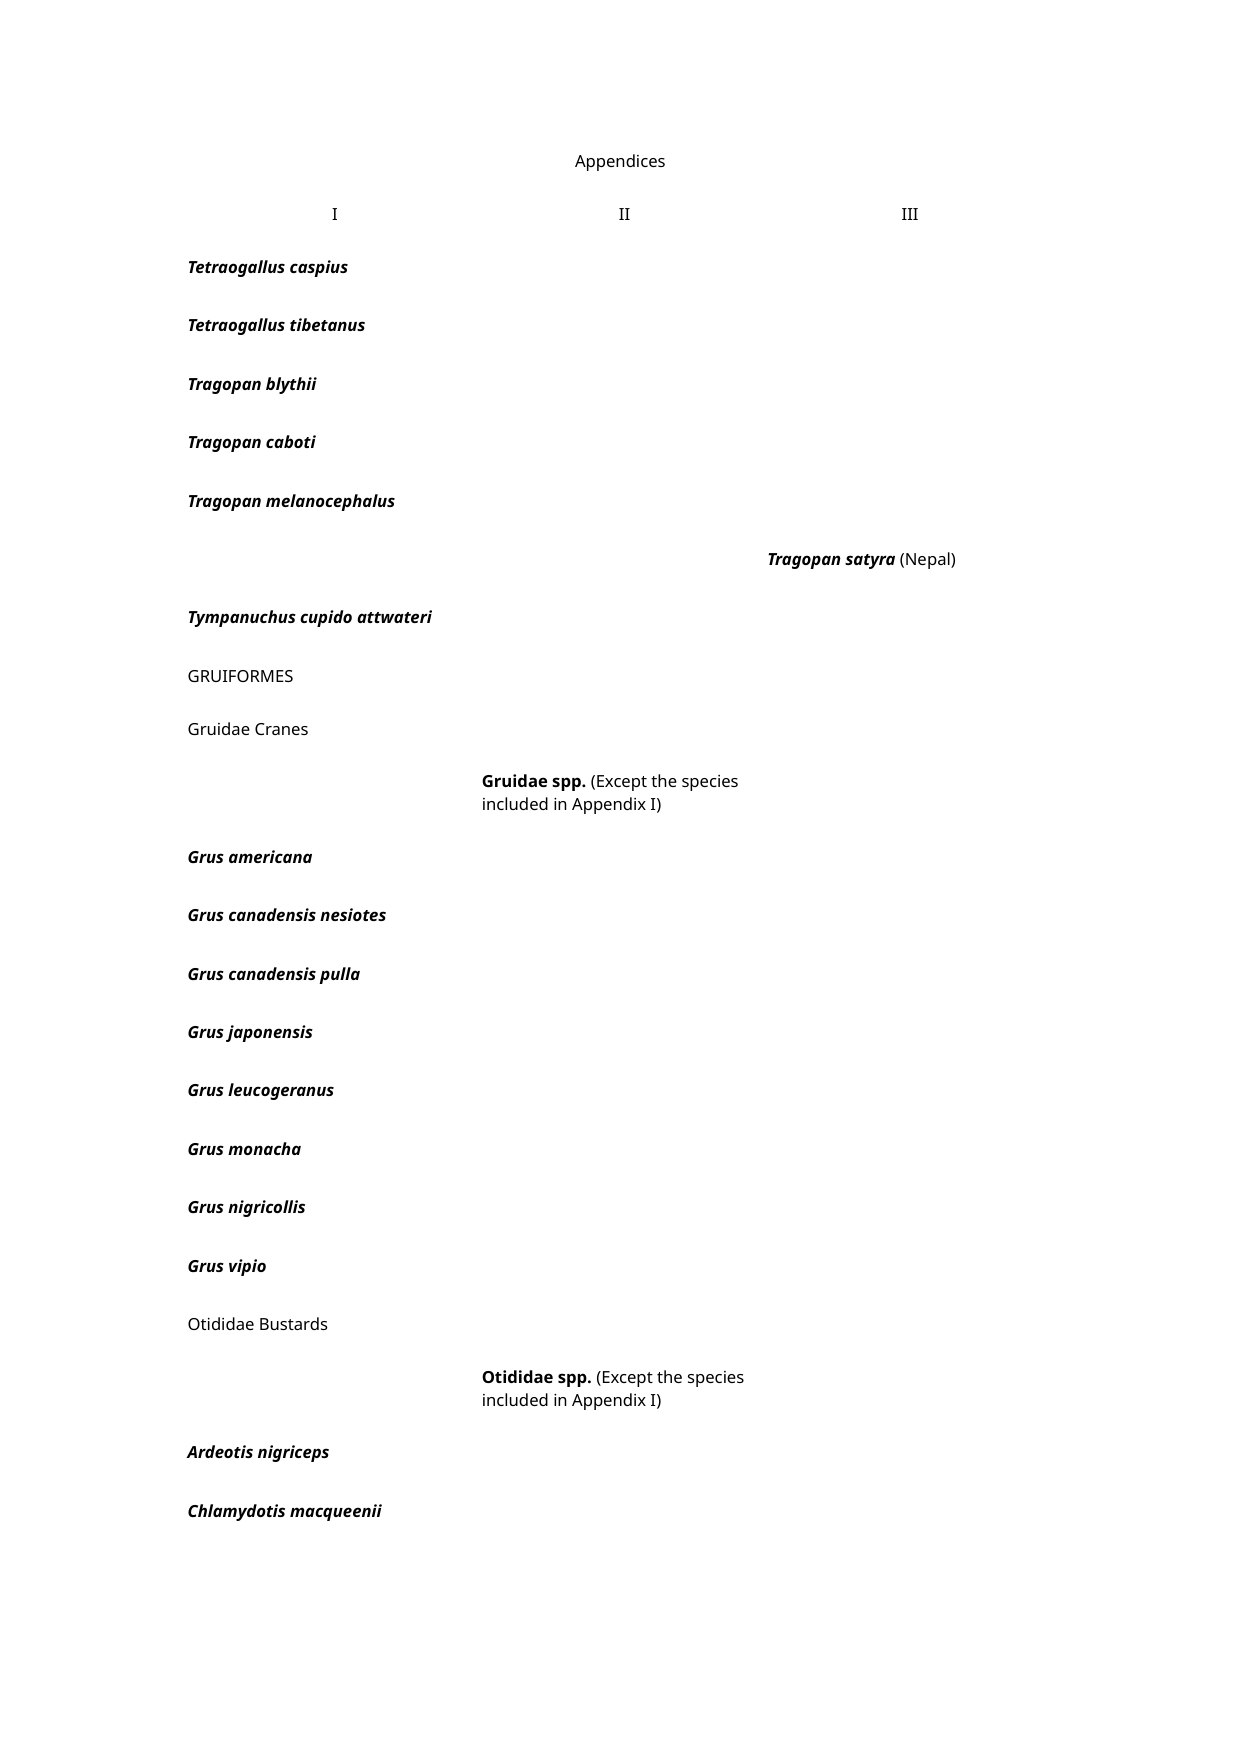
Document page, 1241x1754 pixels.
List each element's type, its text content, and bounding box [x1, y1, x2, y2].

table_cell Tetraogallus caspius [188, 255, 482, 314]
table_cell [767, 255, 1053, 314]
table_cell [767, 431, 1053, 489]
table_cell GRUIFORMES [188, 665, 1053, 717]
table_cell Tympanuchus cupido attwateri [188, 606, 482, 664]
table_cell [767, 1254, 1053, 1313]
table_cell Grus canadensis nesiotes [188, 904, 482, 962]
table_cell [188, 1366, 482, 1441]
table_cell [188, 548, 482, 606]
table_cell [767, 1441, 1053, 1499]
table_cell [767, 314, 1053, 372]
table_cell [482, 904, 767, 962]
table_cell Grus leucogeranus [188, 1079, 482, 1137]
table_cell [482, 1138, 767, 1196]
table_cell [767, 1138, 1053, 1196]
table_cell [482, 255, 767, 314]
table_cell Gruidae Cranes [188, 717, 1053, 770]
table_cell I [188, 203, 482, 255]
table_cell Chlamydotis macqueenii [188, 1499, 482, 1558]
table_cell [482, 1021, 767, 1079]
table_cell [482, 1441, 767, 1499]
table_cell Grus monacha [188, 1138, 482, 1196]
table_cell [482, 1196, 767, 1254]
table_cell [482, 845, 767, 904]
table_cell II [482, 203, 767, 255]
table_cell [482, 962, 767, 1021]
table_cell [767, 1499, 1053, 1558]
table_cell [767, 489, 1053, 548]
table_cell [767, 904, 1053, 962]
table_cell Tetraogallus tibetanus [188, 314, 482, 372]
table_cell [482, 431, 767, 489]
table_cell Grus nigricollis [188, 1196, 482, 1254]
table_cell Ardeotis nigriceps [188, 1441, 482, 1499]
table_cell [767, 845, 1053, 904]
table_cell Otididae spp. (Except the species included in Appendix I) [482, 1366, 767, 1441]
table_cell [767, 372, 1053, 431]
table_cell [767, 606, 1053, 664]
table_cell [767, 962, 1053, 1021]
table_cell Tragopan satyra (Nepal) [767, 548, 1053, 606]
table_cell [482, 606, 767, 664]
table_cell [482, 1254, 767, 1313]
table_cell [767, 770, 1053, 845]
table_cell [482, 372, 767, 431]
table_cell [767, 1079, 1053, 1137]
table_cell Grus americana [188, 845, 482, 904]
table_cell [482, 1499, 767, 1558]
table_cell Grus japonensis [188, 1021, 482, 1079]
table_cell Tragopan melanocephalus [188, 489, 482, 548]
table_header Appendices [188, 150, 1053, 203]
table_cell [482, 548, 767, 606]
table_cell Grus canadensis pulla [188, 962, 482, 1021]
table_cell Gruidae spp. (Except the species included in Appendix I) [482, 770, 767, 845]
table_cell [767, 1196, 1053, 1254]
table_cell [482, 314, 767, 372]
table_cell Grus vipio [188, 1254, 482, 1313]
table_cell [767, 1366, 1053, 1441]
table_cell [482, 1079, 767, 1137]
table_cell [482, 489, 767, 548]
table_cell Tragopan caboti [188, 431, 482, 489]
table_cell [767, 1021, 1053, 1079]
table_cell Tragopan blythii [188, 372, 482, 431]
table_cell [188, 770, 482, 845]
table_cell Otididae Bustards [188, 1313, 1053, 1366]
table_cell III [767, 203, 1053, 255]
